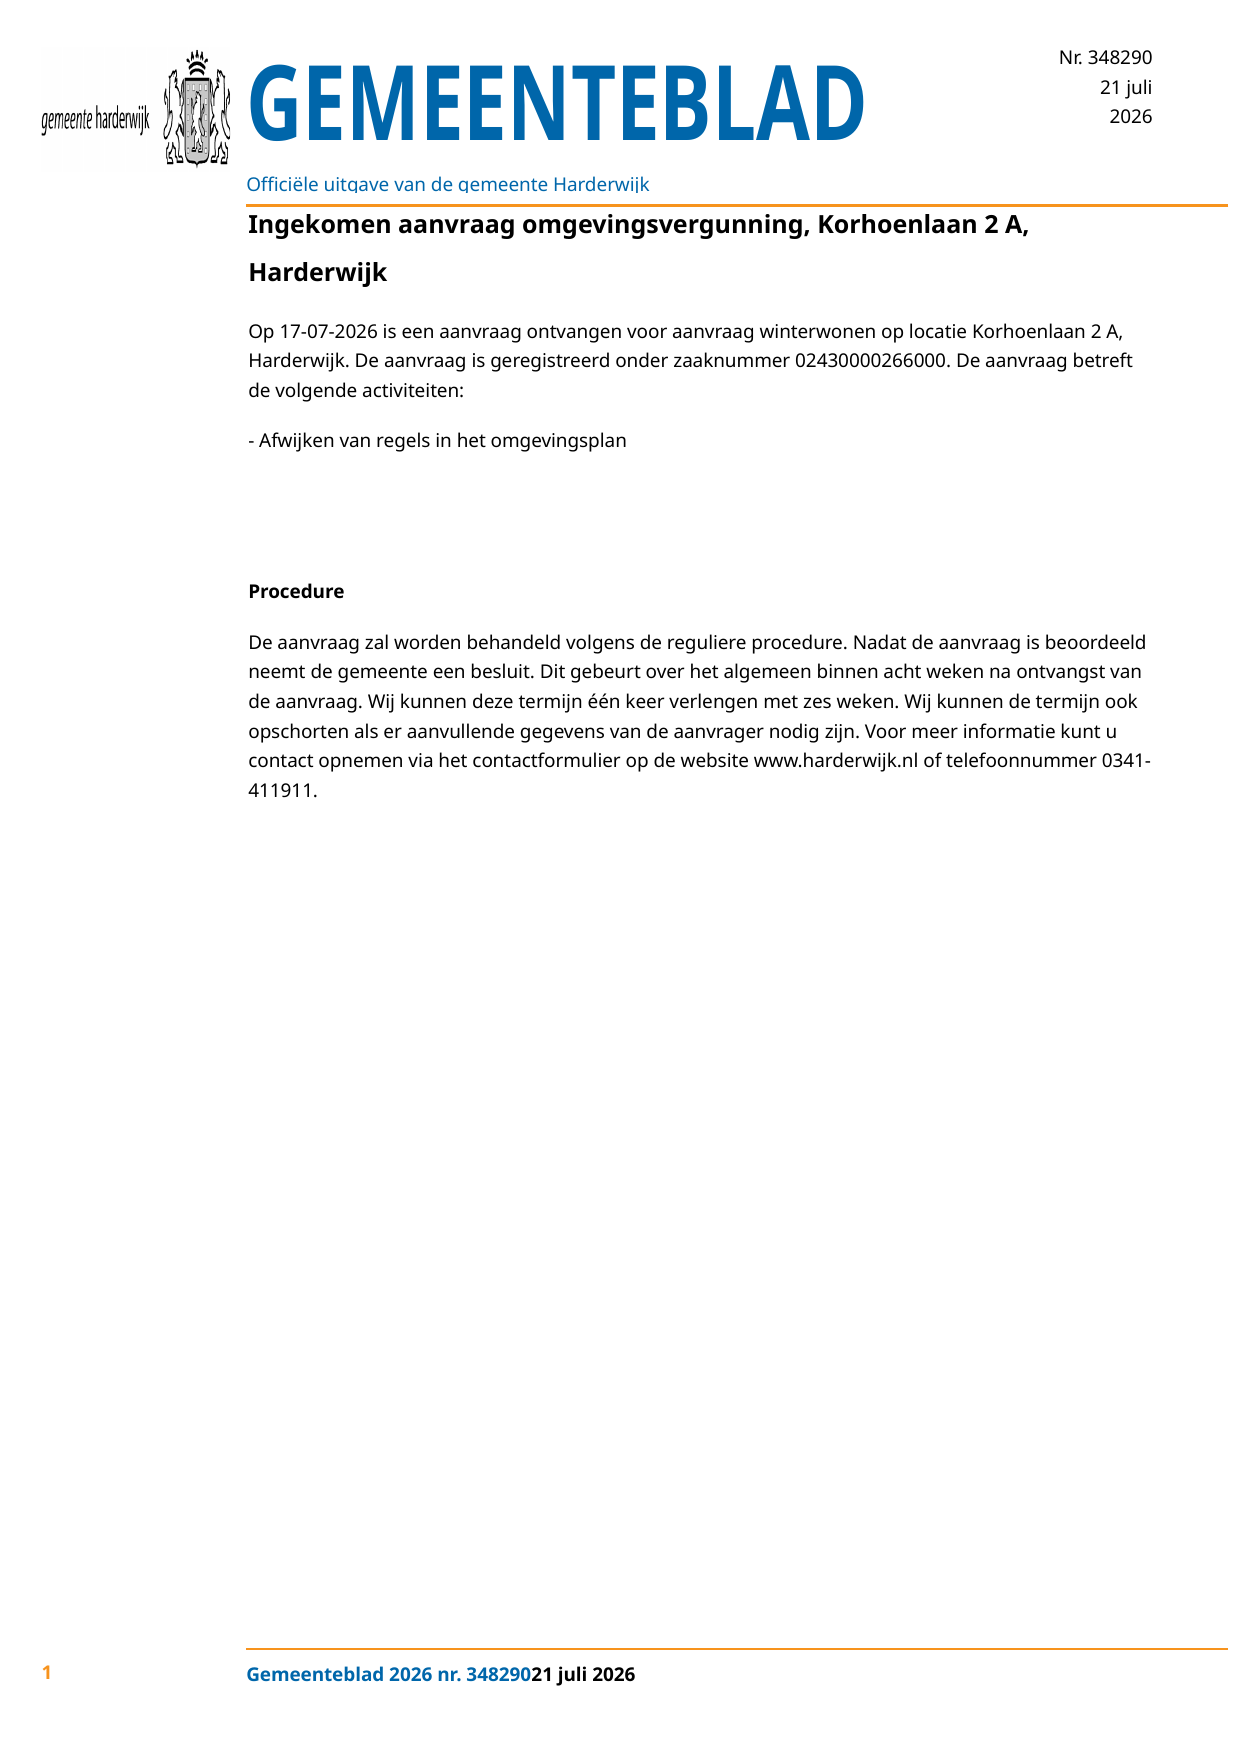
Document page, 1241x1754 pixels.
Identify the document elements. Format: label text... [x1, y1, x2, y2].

text - Afwijken van regels in het omgevingsplan [248, 427, 1152, 453]
text Procedure [248, 579, 1152, 604]
text De aanvraag zal worden behandeld volgens de reguliere procedure. Nadat de aanvraag is beoordeeld neemt de gemeente een besluit. Dit gebeurt over het algemeen binnen acht weken na ontvangst van de aanvraag. Wij kunnen deze termijn één keer verlengen met zes weken. Wij kunnen de termijn ook opschorten als er aanvullende gegevens van de aanvrager nodig zijn. Voor meer informatie kunt u contact opnemen via het contactformulier op de website www.harderwijk.nl of telefoonnummer 0341-411911. [248, 629, 1152, 803]
text Op 17-07-2026 is een aanvraag ontvangen voor aanvraag winterwonen op locatie Korhoenlaan 2 A, Harderwijk. De aanvraag is geregistreerd onder zaaknummer 02430000266000. De aanvraag betreft de volgende activiteiten: [248, 318, 1152, 403]
picture [41, 47, 231, 172]
text Ingekomen aanvraag omgevingsvergunning, Korhoenlaan 2 A, Harderwijk [248, 207, 1152, 288]
